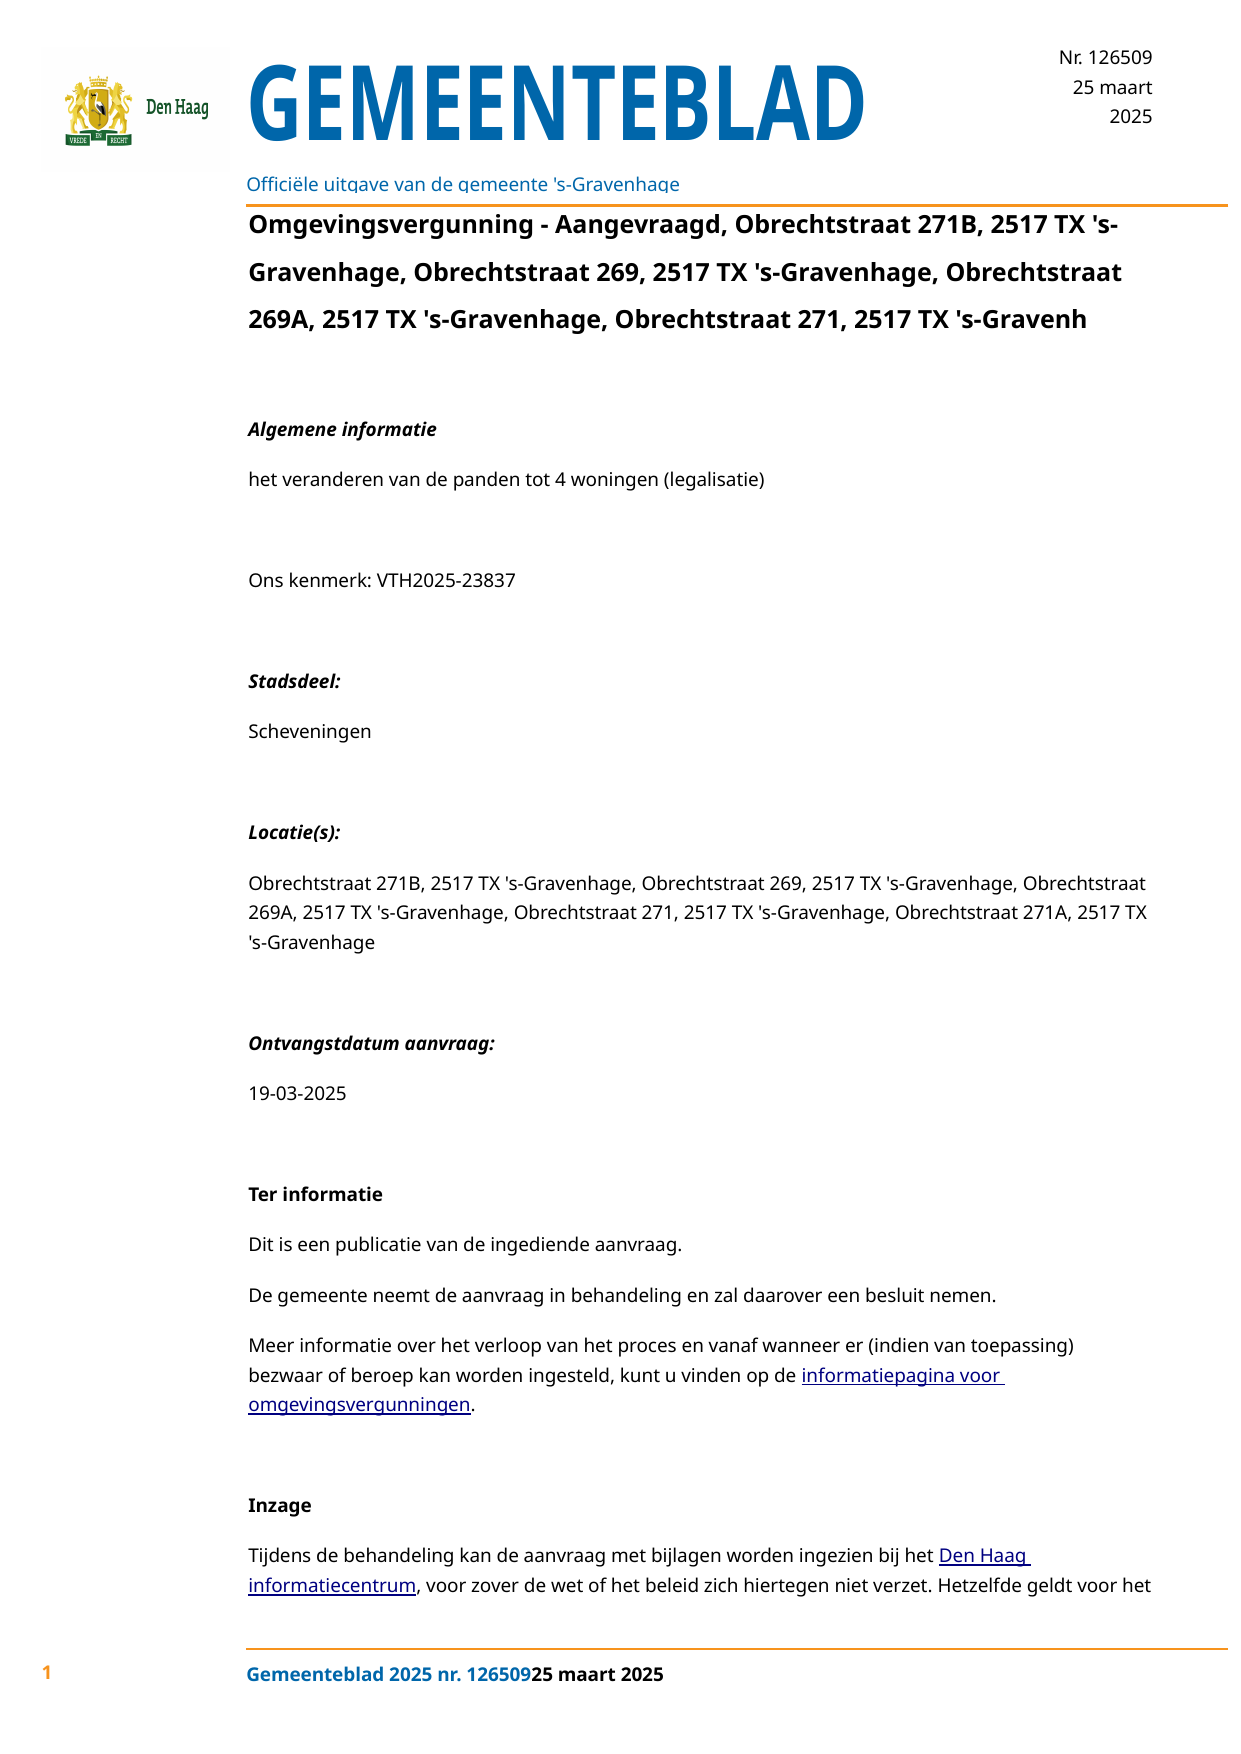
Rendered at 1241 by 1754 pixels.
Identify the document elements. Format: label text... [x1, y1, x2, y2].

text Tijdens de behandeling kan de aanvraag met bijlagen worden ingezien bij het Den Haag informatiecentrum, voor zover de wet of het beleid zich hiertegen niet verzet. Hetzelfde geldt voor het [248, 1543, 1152, 1598]
text Algemene informatie [248, 416, 1152, 442]
text Obrechtstraat 271B, 2517 TX 's-Gravenhage, Obrechtstraat 269, 2517 TX 's-Gravenhage, Obrechtstraat 269A, 2517 TX 's-Gravenhage, Obrechtstraat 271, 2517 TX 's-Gravenhage, Obrechtstraat 271A, 2517 TX 's-Gravenhage [248, 870, 1152, 954]
text Meer informatie over het verloop van het proces en vanaf wanneer er (indien van toepassing) bezwaar of beroep kan worden ingesteld, kunt u vinden op de informatiepagina voor omgevingsvergunningen. [248, 1332, 1152, 1417]
text Inzage [248, 1492, 1152, 1518]
picture [41, 47, 231, 172]
text Scheveningen [248, 718, 1152, 744]
text Ter informatie [248, 1181, 1152, 1207]
text 19-03-2025 [248, 1080, 1152, 1106]
text Stadsdeel: [248, 668, 1152, 694]
text Omgevingsvergunning - Aangevraagd, Obrechtstraat 271B, 2517 TX 's-Gravenhage, Obrechtstraat 269, 2517 TX 's-Gravenhage, Obrechtstraat 269A, 2517 TX 's-Gravenhage, Obrechtstraat 271, 2517 TX 's-Gravenh [248, 207, 1152, 336]
text Ons kenmerk: VTH2025-23837 [248, 567, 1152, 593]
text Dit is een publicatie van de ingediende aanvraag. [248, 1231, 1152, 1257]
text het veranderen van de panden tot 4 woningen (legalisatie) [248, 466, 1152, 492]
text Locatie(s): [248, 819, 1152, 845]
text Ontvangstdatum aanvraag: [248, 1030, 1152, 1055]
text De gemeente neemt de aanvraag in behandeling en zal daarover een besluit nemen. [248, 1282, 1152, 1307]
